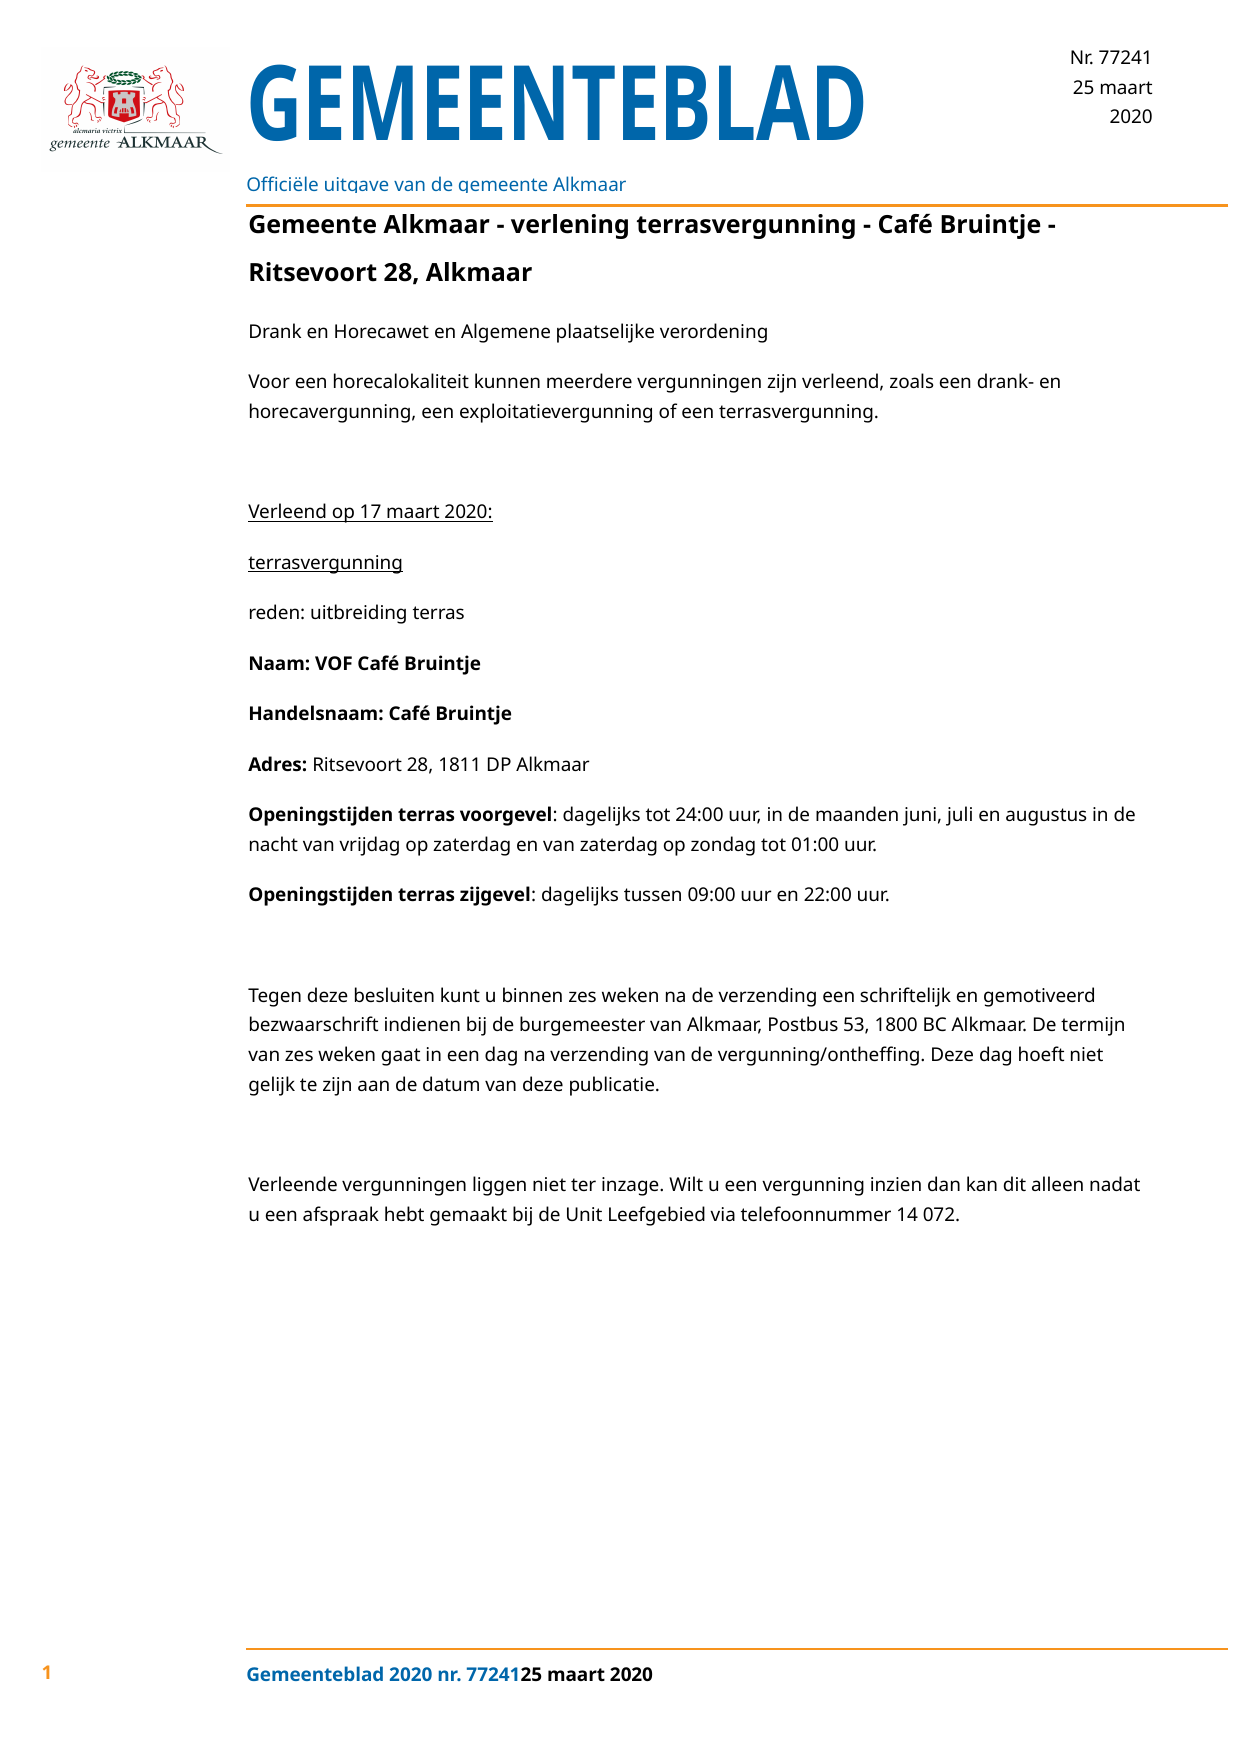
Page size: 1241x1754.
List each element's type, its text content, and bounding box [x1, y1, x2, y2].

text Adres: Ritsevoort 28, 1811 DP Alkmaar [248, 751, 1152, 777]
text Openingstijden terras zijgevel: dagelijks tussen 09:00 uur en 22:00 uur. [248, 881, 1152, 907]
text reden: uitbreiding terras [248, 599, 1152, 625]
picture [41, 47, 231, 172]
text Voor een horecalokaliteit kunnen meerdere vergunningen zijn verleend, zoals een drank- en horecavergunning, een exploitatievergunning of een terrasvergunning. [248, 368, 1152, 424]
text Openingstijden terras voorgevel: dagelijks tot 24:00 uur, in de maanden juni, juli en augustus in de nacht van vrijdag op zaterdag en van zaterdag op zondag tot 01:00 uur. [248, 801, 1152, 857]
text Tegen deze besluiten kunt u binnen zes weken na de verzending een schriftelijk en gemotiveerd bezwaarschrift indienen bij de burgemeester van Alkmaar, Postbus 53, 1800 BC Alkmaar. De termijn van zes weken gaat in een dag na verzending van de vergunning/ontheffing. Deze dag hoeft niet gelijk te zijn aan de datum van deze publicatie. [248, 982, 1152, 1097]
text Verleend op 17 maart 2020: [248, 499, 1152, 524]
text Handelsnaam: Café Bruintje [248, 700, 1152, 726]
text Naam: VOF Café Bruintje [248, 650, 1152, 676]
text terrasvergunning [248, 549, 1152, 575]
text Drank en Horecawet en Algemene plaatselijke verordening [248, 318, 1152, 344]
text Gemeente Alkmaar - verlening terrasvergunning - Café Bruintje - Ritsevoort 28, Alkmaar [248, 207, 1152, 288]
text Verleende vergunningen liggen niet ter inzage. Wilt u een vergunning inzien dan kan dit alleen nadat u een afspraak hebt gemaakt bij de Unit Leefgebied via telefoonnummer 14 072. [248, 1172, 1152, 1227]
